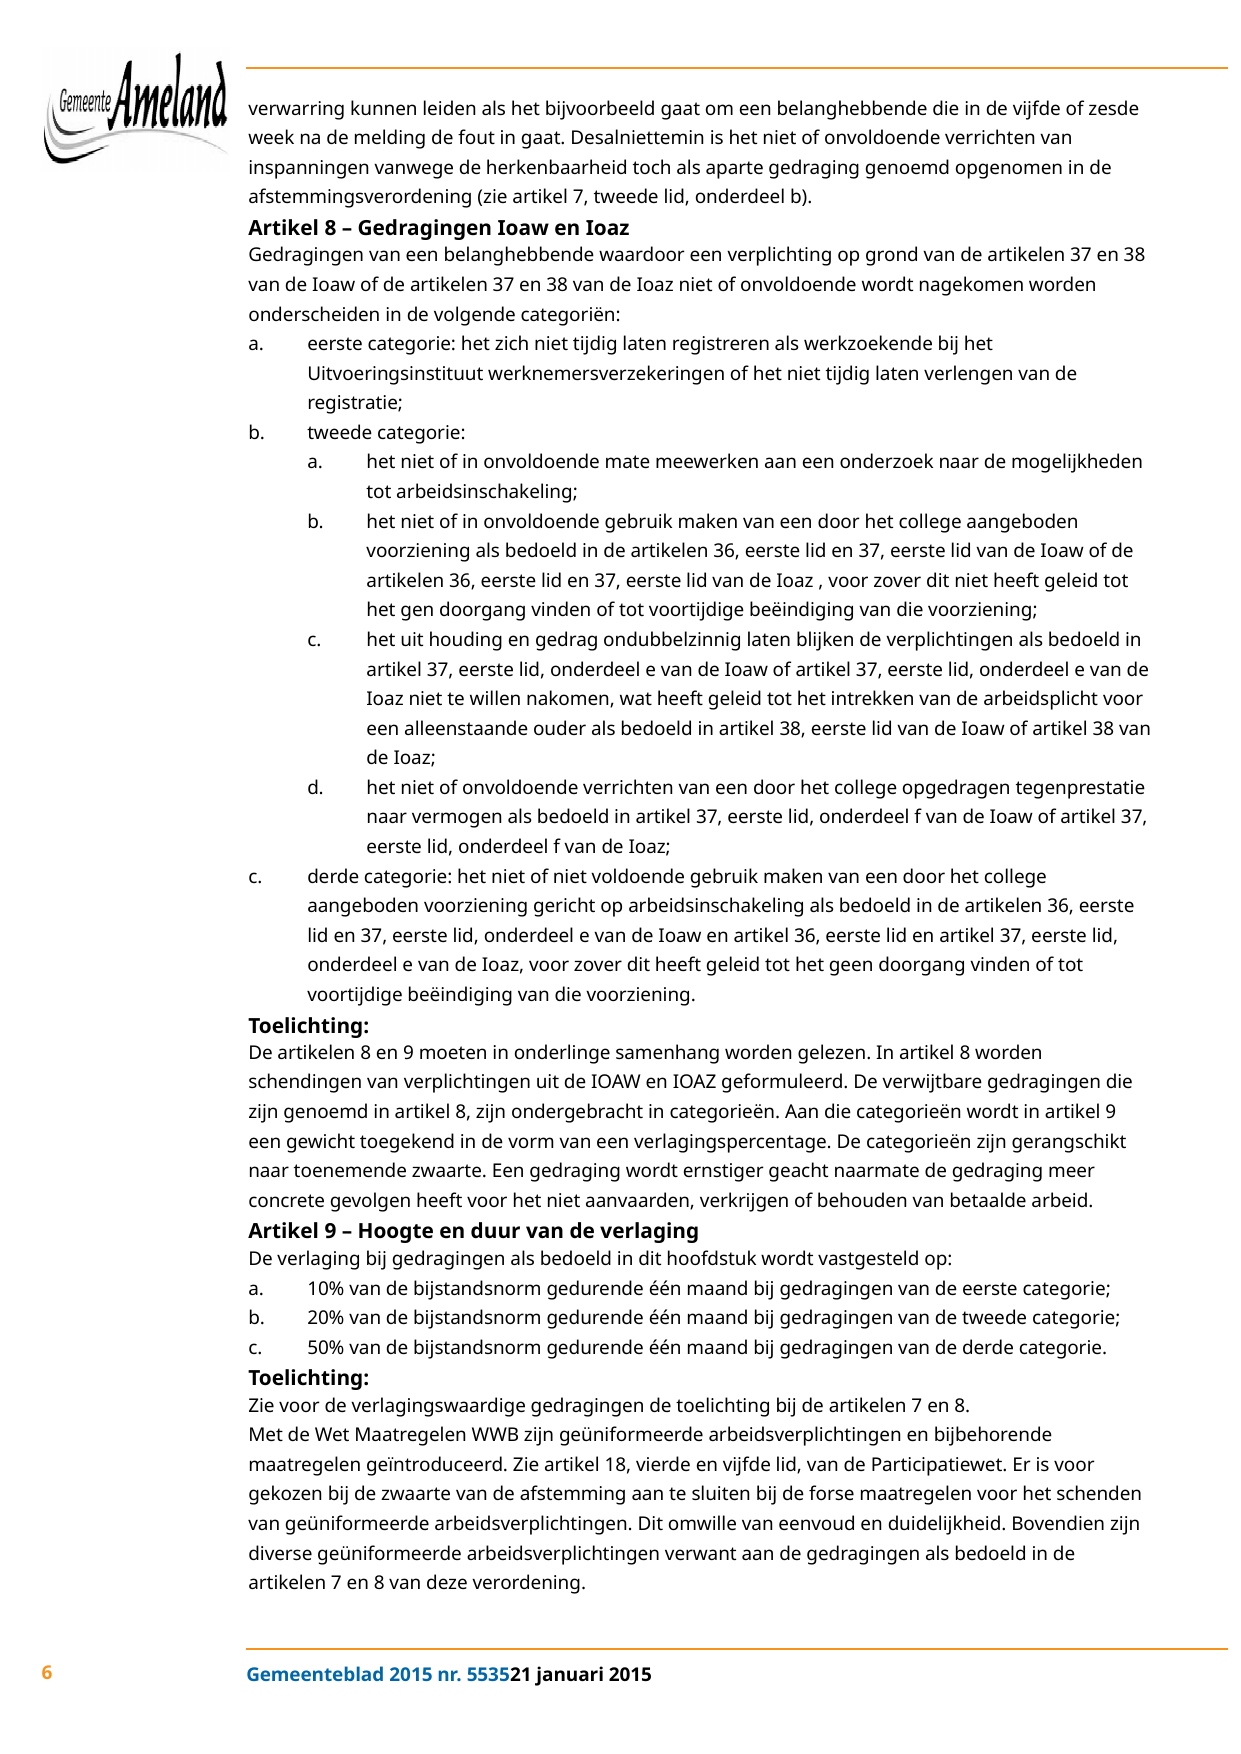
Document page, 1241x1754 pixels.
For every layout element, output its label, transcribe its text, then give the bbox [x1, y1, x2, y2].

picture [41, 47, 231, 172]
list derde categorie: het niet of niet voldoende gebruik maken van een door het college aangeboden voorziening gericht op arbeidsinschakeling als bedoeld in de artikelen 36, eerste lid en 37, eerste lid, onderdeel e van de Ioaw en artikel 36, eerste lid en artikel 37, eerste lid, onderdeel e van de Ioaz, voor zover dit heeft geleid tot het geen doorgang vinden of tot voortijdige beëindiging van die voorziening. [248, 863, 1152, 1007]
text Met de Wet Maatregelen WWB zijn geüniformeerde arbeidsverplichtingen en bijbehorende maatregelen geïntroduceerd. Zie artikel 18, vierde en vijfde lid, van de Participatiewet. Er is voor gekozen bij de zwaarte van de afstemming aan te sluiten bij de forse maatregelen voor het schenden van geüniformeerde arbeidsverplichtingen. Dit omwille van eenvoud en duidelijkheid. Bovendien zijn diverse geüniformeerde arbeidsverplichtingen verwant aan de gedragingen als bedoeld in de artikelen 7 en 8 van deze verordening. [248, 1421, 1152, 1595]
text Artikel 8 – Gedragingen Ioaw en Ioaz [248, 213, 1152, 242]
text verwarring kunnen leiden als het bijvoorbeeld gaat om een belanghebbende die in de vijfde of zesde week na de melding de fout in gaat. Desalniettemin is het niet of onvoldoende verrichten van inspanningen vanwege de herkenbaarheid toch als aparte gedraging genoemd opgenomen in de afstemmingsverordening (zie artikel 7, tweede lid, onderdeel b). [248, 95, 1152, 209]
list het niet of in onvoldoende mate meewerken aan een onderzoek naar de mogelijkheden tot arbeidsinschakeling; [307, 449, 1152, 504]
list het niet of onvoldoende verrichten van een door het college opgedragen tegenprestatie naar vermogen als bedoeld in artikel 37, eerste lid, onderdeel f van de Ioaw of artikel 37, eerste lid, onderdeel f van de Ioaz; [307, 774, 1152, 859]
list 50% van de bijstandsnorm gedurende één maand bij gedragingen van de derde categorie. [248, 1334, 1152, 1359]
text Gedragingen van een belanghebbende waardoor een verplichting op grond van de artikelen 37 en 38 van de Ioaw of de artikelen 37 en 38 van de Ioaz niet of onvoldoende wordt nagekomen worden onderscheiden in de volgende categoriën: [248, 242, 1152, 326]
text Toelichting: [248, 1011, 1152, 1039]
text Toelichting: [248, 1363, 1152, 1392]
text Artikel 9 – Hoogte en duur van de verlaging [248, 1217, 1152, 1245]
list tweede categorie: [248, 419, 1152, 445]
list 20% van de bijstandsnorm gedurende één maand bij gedragingen van de tweede categorie; [248, 1304, 1152, 1330]
list eerste categorie: het zich niet tijdig laten registreren als werkzoekende bij het Uitvoeringsinstituut werknemersverzekeringen of het niet tijdig laten verlengen van de registratie; [248, 330, 1152, 415]
list 10% van de bijstandsnorm gedurende één maand bij gedragingen van de eerste categorie; [248, 1275, 1152, 1300]
text De artikelen 8 en 9 moeten in onderlinge samenhang worden gelezen. In artikel 8 worden schendingen van verplichtingen uit de IOAW en IOAZ geformuleerd. De verwijtbare gedragingen die zijn genoemd in artikel 8, zijn ondergebracht in categorieën. Aan die categorieën wordt in artikel 9 een gewicht toegekend in de vorm van een verlagingspercentage. De categorieën zijn gerangschikt naar toenemende zwaarte. Een gedraging wordt ernstiger geacht naarmate de gedraging meer concrete gevolgen heeft voor het niet aanvaarden, verkrijgen of behouden van betaalde arbeid. [248, 1039, 1152, 1213]
list het niet of in onvoldoende gebruik maken van een door het college aangeboden voorziening als bedoeld in de artikelen 36, eerste lid en 37, eerste lid van de Ioaw of de artikelen 36, eerste lid en 37, eerste lid van de Ioaz , voor zover dit niet heeft geleid tot het gen doorgang vinden of tot voortijdige beëindiging van die voorziening; [307, 508, 1152, 622]
list het uit houding en gedrag ondubbelzinnig laten blijken de verplichtingen als bedoeld in artikel 37, eerste lid, onderdeel e van de Ioaw of artikel 37, eerste lid, onderdeel e van de Ioaz niet te willen nakomen, wat heeft geleid tot het intrekken van de arbeidsplicht voor een alleenstaande ouder als bedoeld in artikel 38, eerste lid van de Ioaw of artikel 38 van de Ioaz; [307, 626, 1152, 770]
text De verlaging bij gedragingen als bedoeld in dit hoofdstuk wordt vastgesteld op: [248, 1245, 1152, 1271]
text Zie voor de verlagingswaardige gedragingen de toelichting bij de artikelen 7 en 8. [248, 1392, 1152, 1418]
